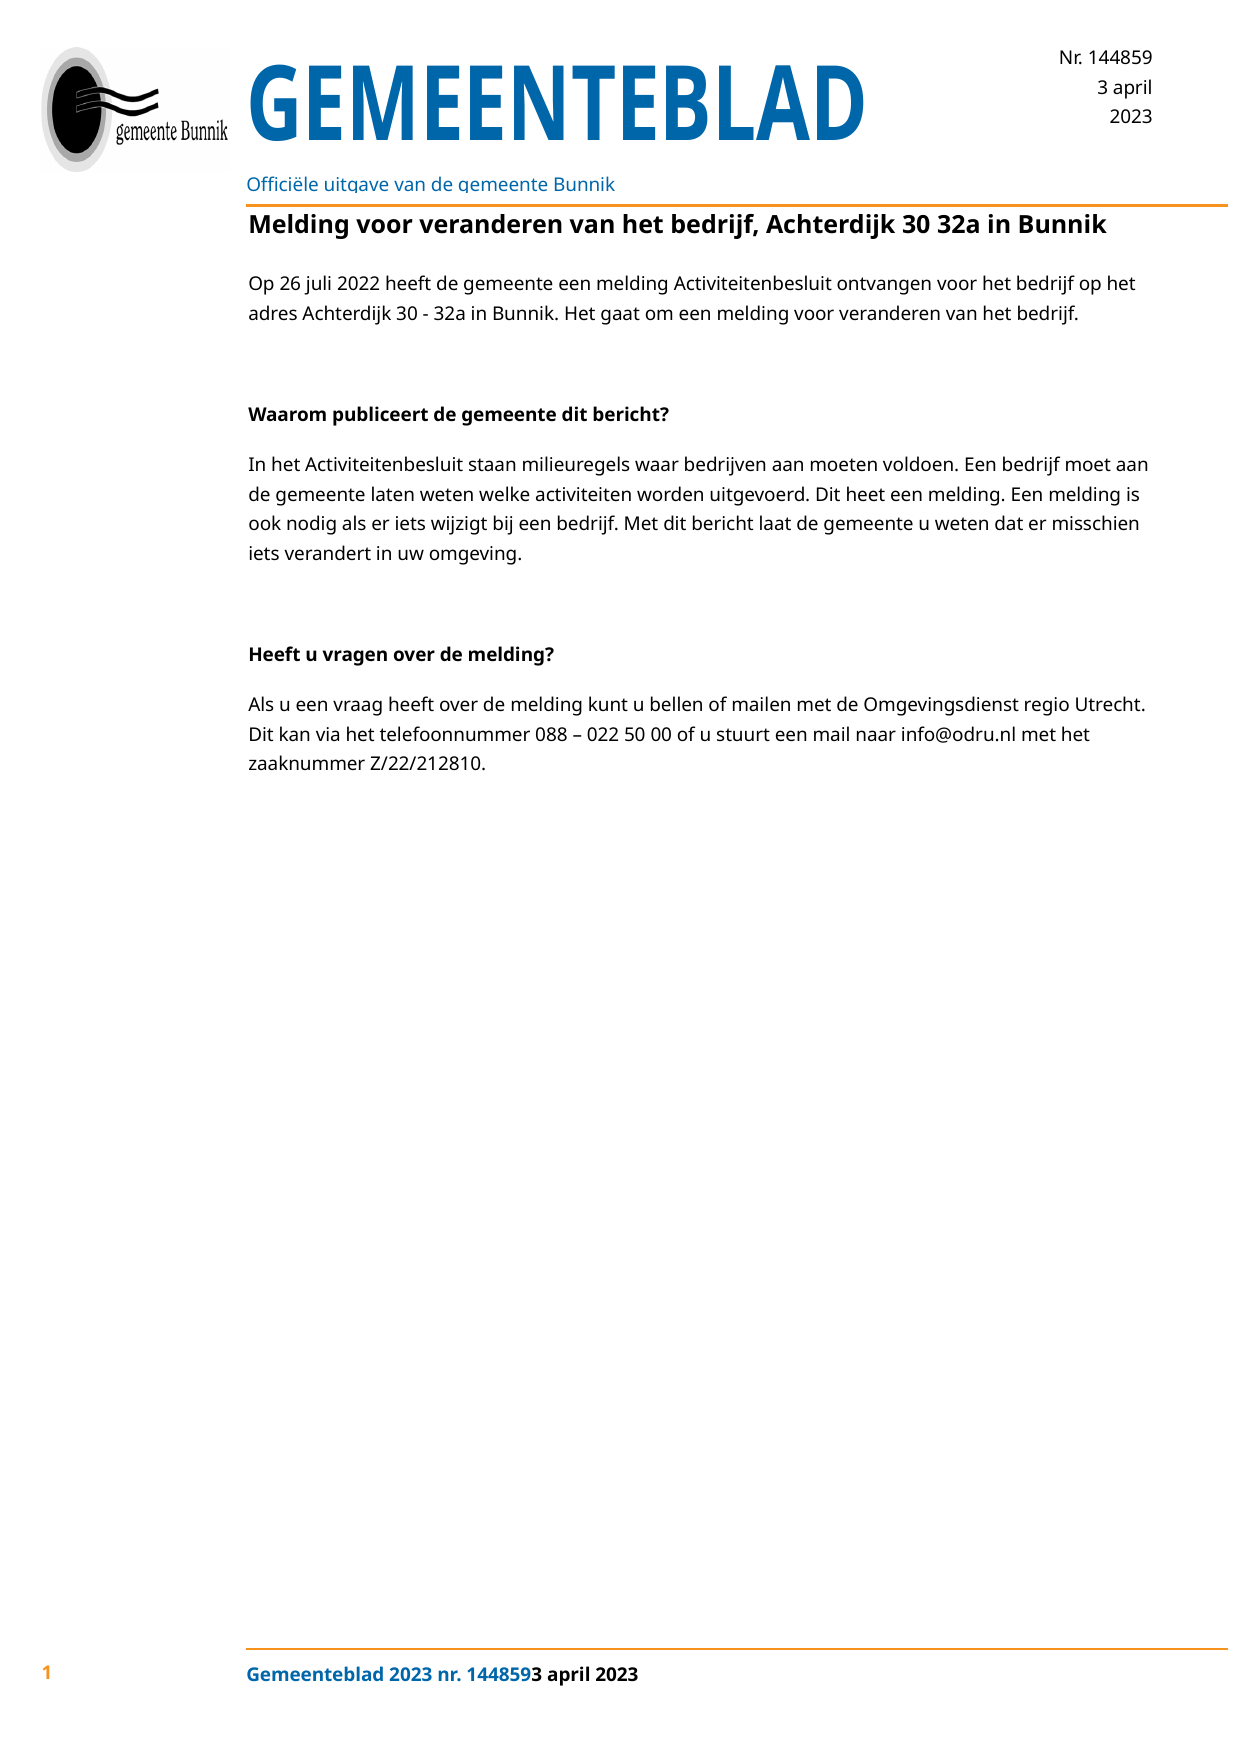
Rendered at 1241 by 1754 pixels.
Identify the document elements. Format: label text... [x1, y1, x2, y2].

text Op 26 juli 2022 heeft de gemeente een melding Activiteitenbesluit ontvangen voor het bedrijf op het adres Achterdijk 30 - 32a in Bunnik. Het gaat om een melding voor veranderen van het bedrijf. [248, 270, 1152, 326]
text Als u een vraag heeft over de melding kunt u bellen of mailen met de Omgevingsdienst regio Utrecht. Dit kan via het telefoonnummer 088 – 022 50 00 of u stuurt een mail naar info@odru.nl met het zaaknummer Z/22/212810. [248, 691, 1152, 776]
text Waarom publiceert de gemeente dit bericht? [248, 401, 1152, 426]
text Melding voor veranderen van het bedrijf, Achterdijk 30 32a in Bunnik [248, 207, 1152, 241]
text Heeft u vragen over de melding? [248, 641, 1152, 666]
text In het Activiteitenbesluit staan milieuregels waar bedrijven aan moeten voldoen. Een bedrijf moet aan de gemeente laten weten welke activiteiten worden uitgevoerd. Dit heet een melding. Een melding is ook nodig als er iets wijzigt bij een bedrijf. Met dit bericht laat de gemeente u weten dat er misschien iets verandert in uw omgeving. [248, 451, 1152, 566]
picture [41, 47, 231, 172]
